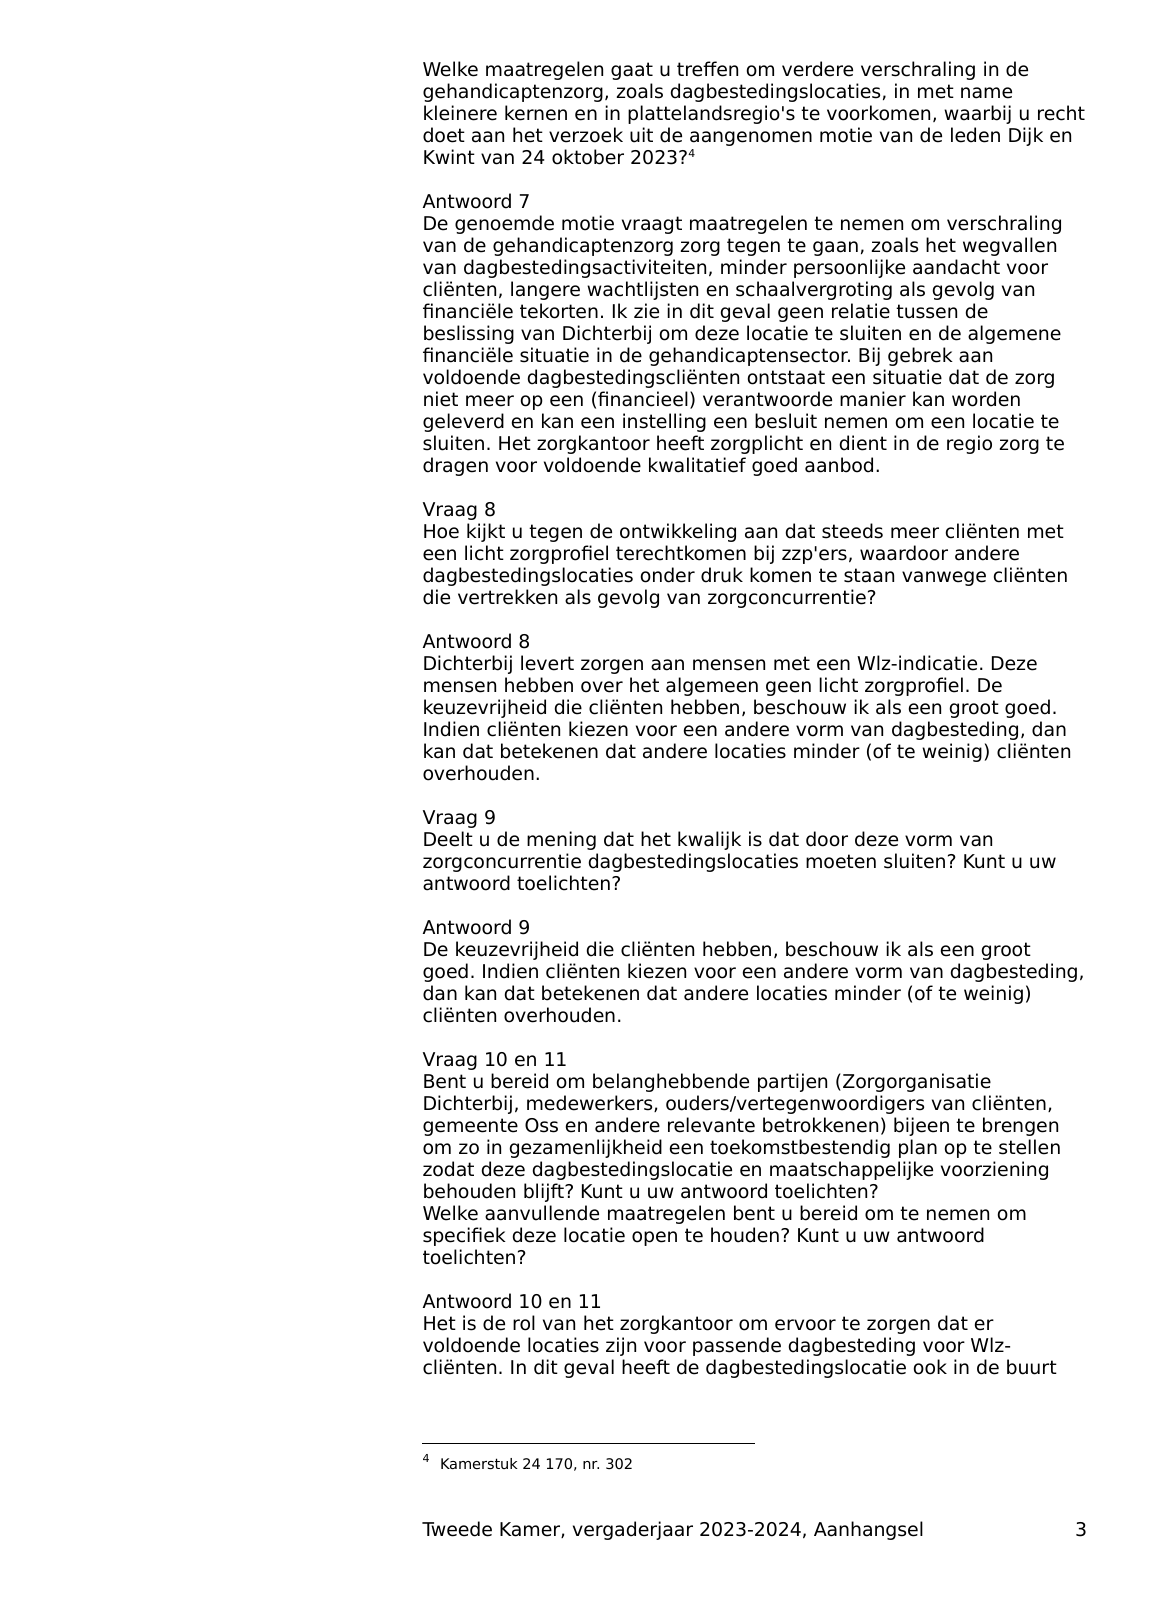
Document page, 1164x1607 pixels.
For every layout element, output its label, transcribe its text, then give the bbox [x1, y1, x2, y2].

text Bent u bereid om belanghebbende partijen (Zorgorganisatie Dichterbij, medewerkers, ouders/vertegenwoordigers van cliënten, gemeente Oss en andere relevante betrokkenen) bijeen te brengen om zo in gezamenlijkheid een toekomstbestendig plan op te stellen zodat deze dagbestedingslocatie en maatschappelijke voorziening behouden blijft? Kunt u uw antwoord toelichten? [422, 1071, 1087, 1203]
text Kamerstuk 24 170, nr. 302 [422, 1452, 1087, 1474]
text Vraag 8 [422, 499, 1087, 521]
text Vraag 10 en 11 [422, 1049, 1087, 1071]
text Dichterbij levert zorgen aan mensen met een Wlz-indicatie. Deze mensen hebben over het algemeen geen licht zorgprofiel. De keuzevrijheid die cliënten hebben, beschouw ik als een groot goed. Indien cliënten kiezen voor een andere vorm van dagbesteding, dan kan dat betekenen dat andere locaties minder (of te weinig) cliënten overhouden. [422, 653, 1087, 785]
text Vraag 9 [422, 807, 1087, 829]
text Welke maatregelen gaat u treffen om verdere verschraling in de gehandicaptenzorg, zoals dagbestedingslocaties, in met name kleinere kernen en in plattelandsregio's te voorkomen, waarbij u recht doet aan het verzoek uit de aangenomen motie van de leden Dijk en Kwint van 24 oktober 2023? [422, 59, 1087, 169]
text Antwoord 8 [422, 631, 1087, 653]
text Antwoord 7 [422, 191, 1087, 213]
text De genoemde motie vraagt maatregelen te nemen om verschraling van de gehandicaptenzorg zorg tegen te gaan, zoals het wegvallen van dagbestedingsactiviteiten, minder persoonlijke aandacht voor cliënten, langere wachtlijsten en schaalvergroting als gevolg van financiële tekorten. Ik zie in dit geval geen relatie tussen de beslissing van Dichterbij om deze locatie te sluiten en de algemene financiële situatie in de gehandicaptensector. Bij gebrek aan voldoende dagbestedingscliënten ontstaat een situatie dat de zorg niet meer op een (financieel) verantwoorde manier kan worden geleverd en kan een instelling een besluit nemen om een locatie te sluiten. Het zorgkantoor heeft zorgplicht en dient in de regio zorg te dragen voor voldoende kwalitatief goed aanbod. [422, 213, 1087, 477]
text De keuzevrijheid die cliënten hebben, beschouw ik als een groot goed. Indien cliënten kiezen voor een andere vorm van dagbesteding, dan kan dat betekenen dat andere locaties minder (of te weinig) cliënten overhouden. [422, 939, 1087, 1027]
text Antwoord 9 [422, 917, 1087, 939]
text Deelt u de mening dat het kwalijk is dat door deze vorm van zorgconcurrentie dagbestedingslocaties moeten sluiten? Kunt u uw antwoord toelichten? [422, 829, 1087, 895]
text Welke aanvullende maatregelen bent u bereid om te nemen om specifiek deze locatie open te houden? Kunt u uw antwoord toelichten? [422, 1203, 1087, 1269]
text Het is de rol van het zorgkantoor om ervoor te zorgen dat er voldoende locaties zijn voor passende dagbesteding voor Wlz-cliënten. In dit geval heeft de dagbestedingslocatie ook in de buurt [422, 1313, 1087, 1379]
text Antwoord 10 en 11 [422, 1291, 1087, 1313]
text Hoe kijkt u tegen de ontwikkeling aan dat steeds meer cliënten met een licht zorgprofiel terechtkomen bij zzp'ers, waardoor andere dagbestedingslocaties onder druk komen te staan vanwege cliënten die vertrekken als gevolg van zorgconcurrentie? [422, 521, 1087, 609]
